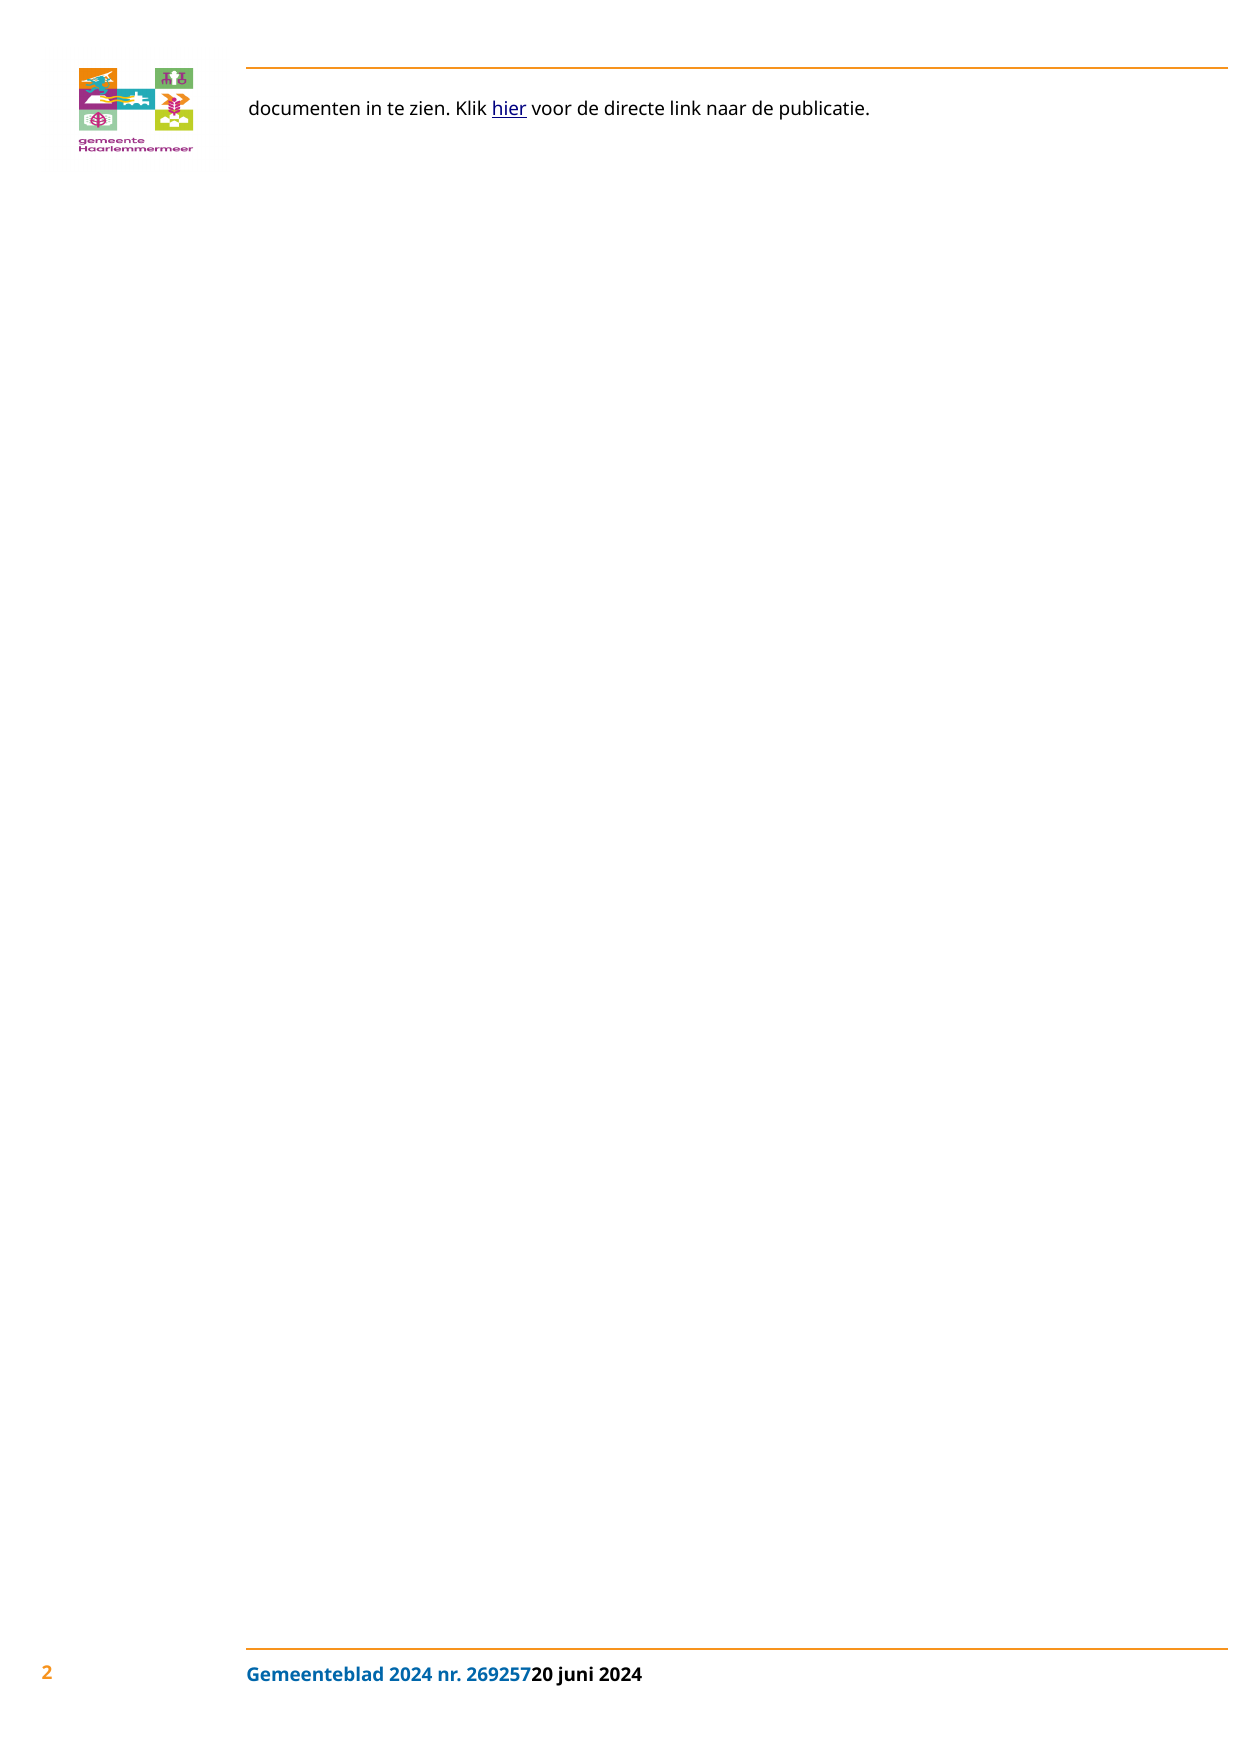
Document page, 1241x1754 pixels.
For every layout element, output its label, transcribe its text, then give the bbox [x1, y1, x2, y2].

picture [41, 47, 231, 172]
text documenten in te zien. Klik hier voor de directe link naar de publicatie. [248, 95, 1152, 121]
